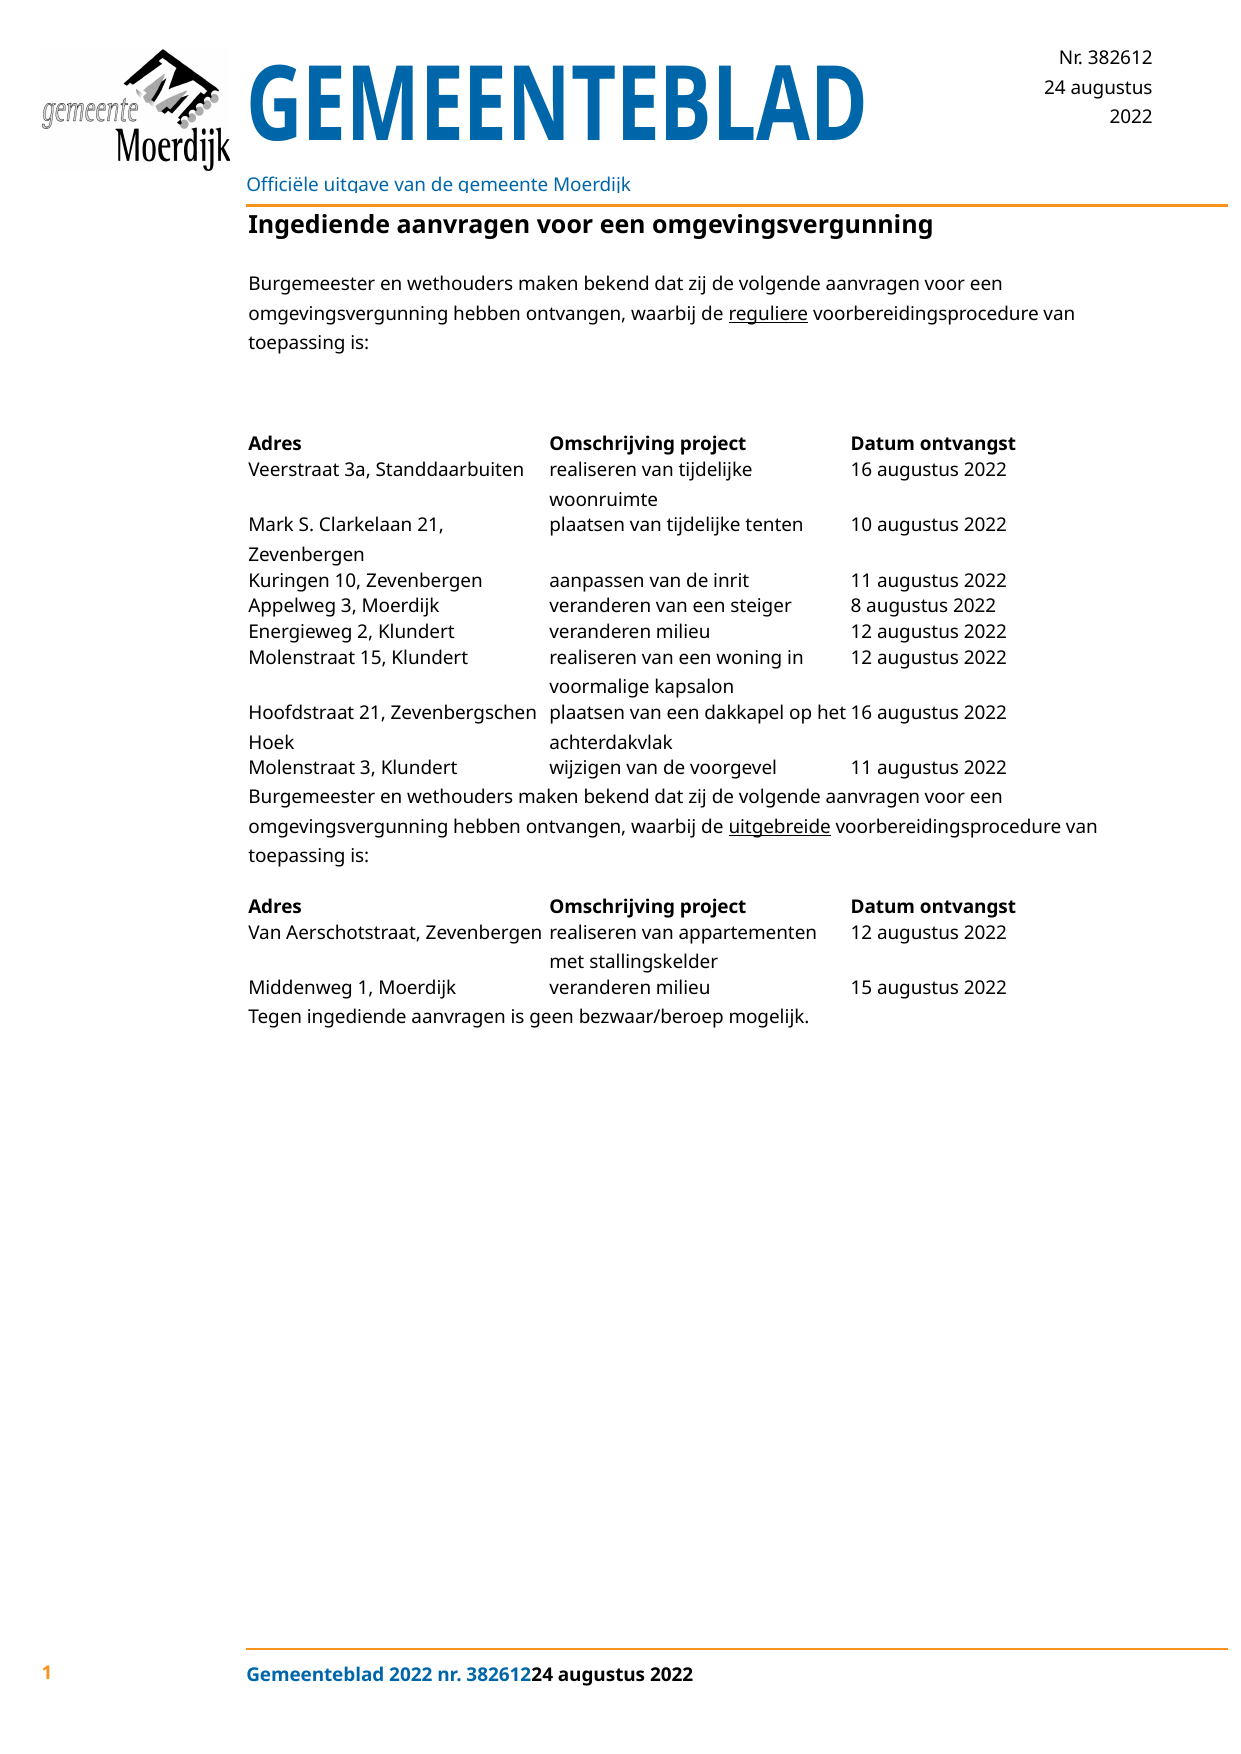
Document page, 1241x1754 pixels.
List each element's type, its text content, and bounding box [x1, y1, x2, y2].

table_cell plaatsen van tijdelijke tenten [549, 511, 850, 567]
text Burgemeester en wethouders maken bekend dat zij de volgende aanvragen voor een omgevingsvergunning hebben ontvangen, waarbij de reguliere voorbereidingsprocedure van toepassing is: [248, 270, 1152, 355]
table_cell Veerstraat 3a, Standdaarbuiten [248, 456, 549, 511]
table_header Omschrijving project [549, 430, 850, 456]
table_cell Kuringen 10, Zevenbergen [248, 567, 549, 592]
table_cell 15 augustus 2022 [850, 974, 1152, 1000]
table_header Datum ontvangst [850, 430, 1152, 456]
table_cell 8 augustus 2022 [850, 593, 1152, 618]
table_cell veranderen milieu [549, 974, 850, 1000]
table_cell Van Aerschotstraat, Zevenbergen [248, 919, 549, 974]
table_cell 12 augustus 2022 [850, 919, 1152, 974]
table_cell realiseren van tijdelijke woonruimte [549, 456, 850, 511]
table_header Adres [248, 893, 549, 919]
table_cell 11 augustus 2022 [850, 755, 1152, 780]
text Burgemeester en wethouders maken bekend dat zij de volgende aanvragen voor een omgevingsvergunning hebben ontvangen, waarbij de uitgebreide voorbereidingsprocedure van toepassing is: [248, 783, 1152, 868]
table_cell Molenstraat 3, Klundert [248, 755, 549, 780]
table_cell veranderen milieu [549, 618, 850, 644]
table_cell veranderen van een steiger [549, 593, 850, 618]
table_cell Mark S. Clarkelaan 21, Zevenbergen [248, 511, 549, 567]
table_cell realiseren van een woning in voormalige kapsalon [549, 644, 850, 699]
table_cell realiseren van appartementen met stallingskelder [549, 919, 850, 974]
text Tegen ingediende aanvragen is geen bezwaar/beroep mogelijk. [248, 1003, 1152, 1029]
table_cell Energieweg 2, Klundert [248, 618, 549, 644]
table_cell Appelweg 3, Moerdijk [248, 593, 549, 618]
picture [41, 47, 231, 172]
table_cell Molenstraat 15, Klundert [248, 644, 549, 699]
table_cell 16 augustus 2022 [850, 456, 1152, 511]
table_cell 16 augustus 2022 [850, 699, 1152, 754]
table_cell Hoofdstraat 21, Zevenbergschen Hoek [248, 699, 549, 754]
table_cell 12 augustus 2022 [850, 644, 1152, 699]
table_cell Middenweg 1, Moerdijk [248, 974, 549, 1000]
table_cell 12 augustus 2022 [850, 618, 1152, 644]
table_cell plaatsen van een dakkapel op het achterdakvlak [549, 699, 850, 754]
table_cell 10 augustus 2022 [850, 511, 1152, 567]
text Ingediende aanvragen voor een omgevingsvergunning [248, 207, 1152, 241]
table_cell aanpassen van de inrit [549, 567, 850, 592]
table_header Datum ontvangst [850, 893, 1152, 919]
table_header Adres [248, 430, 549, 456]
table_cell 11 augustus 2022 [850, 567, 1152, 592]
table_header Omschrijving project [549, 893, 850, 919]
table_cell wijzigen van de voorgevel [549, 755, 850, 780]
